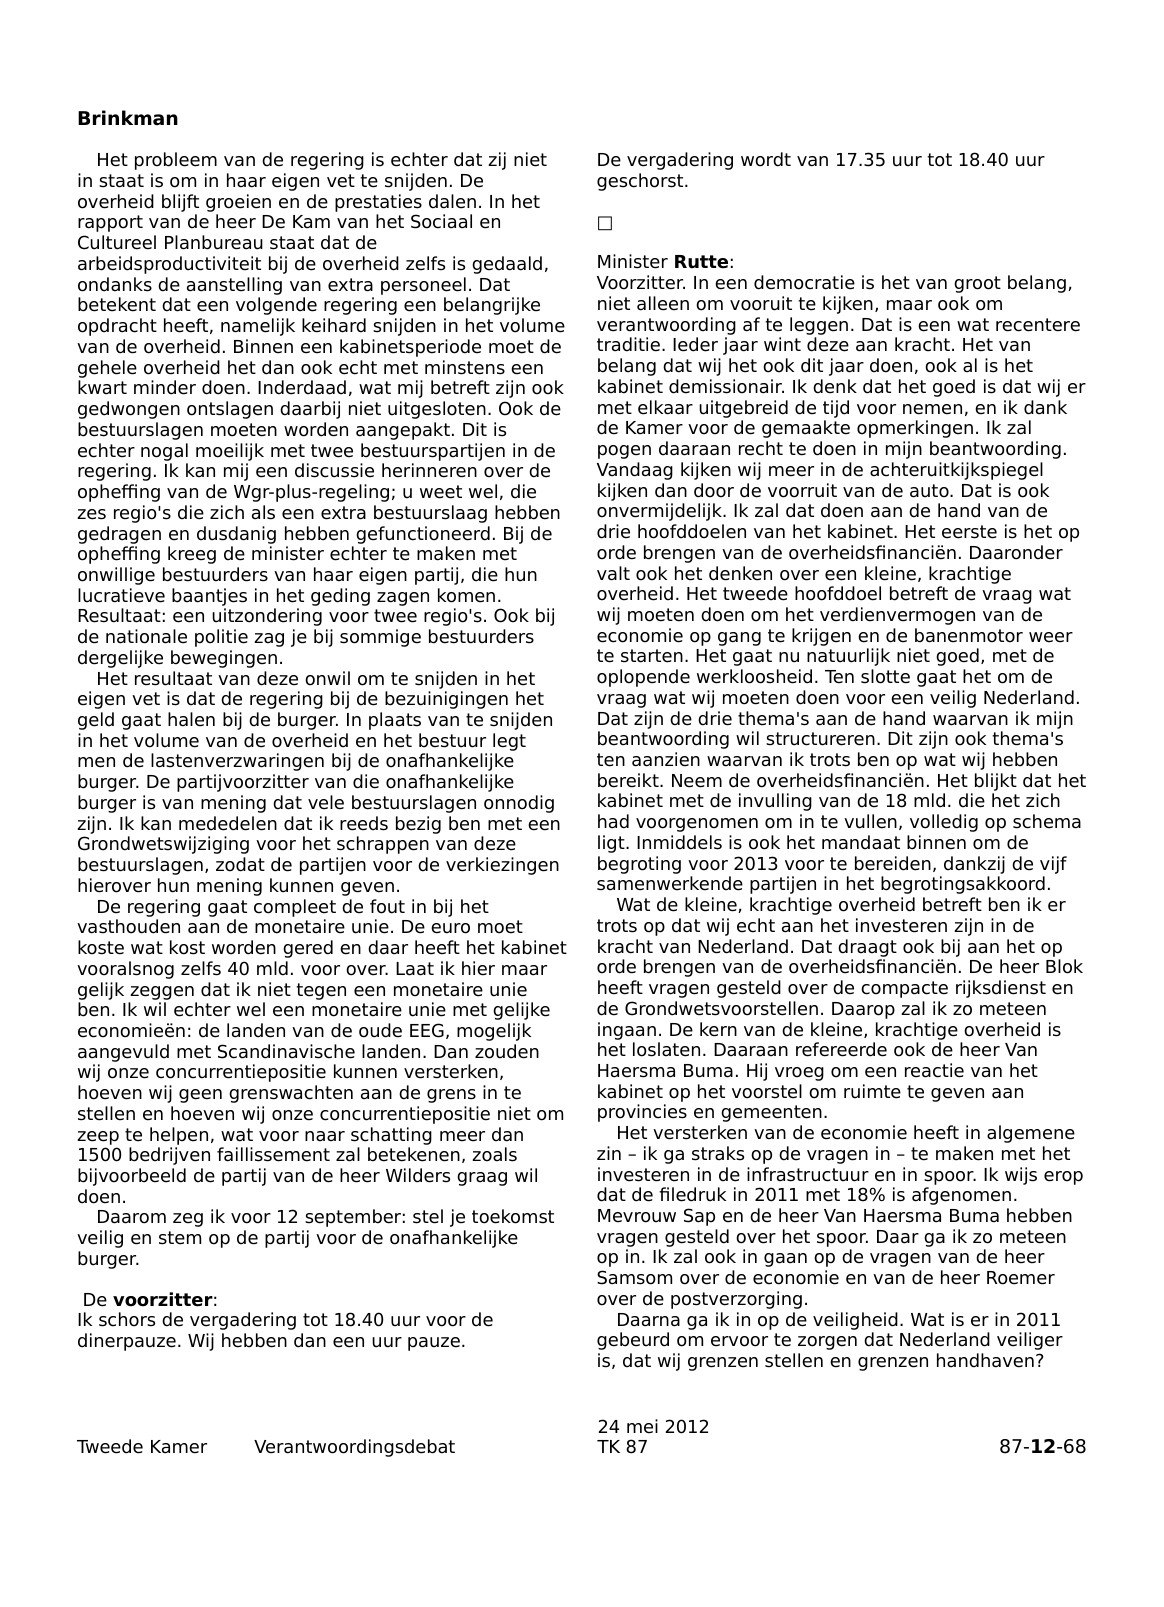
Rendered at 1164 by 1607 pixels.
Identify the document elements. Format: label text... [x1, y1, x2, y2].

text De vergadering wordt van 17.35 uur tot 18.40 uur geschorst. [596, 150, 1087, 192]
text Minister Rutte: [596, 252, 1087, 273]
text Daarom zeg ik voor 12 september: stel je toekomst veilig en stem op de partij voor de onafhankelijke burger. [77, 1207, 567, 1269]
text Het resultaat van deze onwil om te snijden in het eigen vet is dat de regering bij de bezuinigingen het geld gaat halen bij de burger. In plaats van te snijden in het volume van de overheid en het bestuur legt men de lastenverzwaringen bij de onafhankelijke burger. De partijvoorzitter van die onafhankelijke burger is van mening dat vele bestuurslagen onnodig zijn. Ik kan mededelen dat ik reeds bezig ben met een Grondwetswijziging voor het schrappen van deze bestuurslagen, zodat de partijen voor de verkiezingen hierover hun mening kunnen geven. [77, 668, 567, 896]
text Ik schors de vergadering tot 18.40 uur voor de dinerpauze. Wij hebben dan een uur pauze. [77, 1310, 567, 1352]
text Wat de kleine, krachtige overheid betreft ben ik er trots op dat wij echt aan het investeren zijn in de kracht van Nederland. Dat draagt ook bij aan het op orde brengen van de overheidsfinanciën. De heer Blok heeft vragen gesteld over de compacte rijksdienst en de Grondwetsvoorstellen. Daarop zal ik zo meteen ingaan. De kern van de kleine, krachtige overheid is het loslaten. Daaraan refereerde ook de heer Van Haersma Buma. Hij vroeg om een reactie van het kabinet op het voorstel om ruimte te geven aan provincies en gemeenten. [596, 895, 1087, 1123]
text □ [596, 212, 1087, 232]
text Het versterken van de economie heeft in algemene zin – ik ga straks op de vragen in – te maken met het investeren in de infrastructuur en in spoor. Ik wijs erop dat de filedruk in 2011 met 18% is afgenomen. Mevrouw Sap en de heer Van Haersma Buma hebben vragen gesteld over het spoor. Daar ga ik zo meteen op in. Ik zal ook in gaan op de vragen van de heer Samsom over de economie en van de heer Roemer over de postverzorging. [596, 1123, 1087, 1309]
text Voorzitter. In een democratie is het van groot belang, niet alleen om vooruit te kijken, maar ook om verantwoording af te leggen. Dat is een wat recentere traditie. Ieder jaar wint deze aan kracht. Het van belang dat wij het ook dit jaar doen, ook al is het kabinet demissionair. Ik denk dat het goed is dat wij er met elkaar uitgebreid de tijd voor nemen, en ik dank de Kamer voor de gemaakte opmerkingen. Ik zal pogen daaraan recht te doen in mijn beantwoording. Vandaag kijken wij meer in de achteruitkijkspiegel kijken dan door de voorruit van de auto. Dat is ook onvermijdelijk. Ik zal dat doen aan de hand van de drie hoofddoelen van het kabinet. Het eerste is het op orde brengen van de overheidsfinanciën. Daaronder valt ook het denken over een kleine, krachtige overheid. Het tweede hoofddoel betreft de vraag wat wij moeten doen om het verdienvermogen van de economie op gang te krijgen en de banenmotor weer te starten. Het gaat nu natuurlijk niet goed, met de oplopende werkloosheid. Ten slotte gaat het om de vraag wat wij moeten doen voor een veilig Nederland. Dat zijn de drie thema's aan de hand waarvan ik mijn beantwoording wil structureren. Dit zijn ook thema's ten aanzien waarvan ik trots ben op wat wij hebben bereikt. Neem de overheidsfinanciën. Het blijkt dat het kabinet met de invulling van de 18 mld. die het zich had voorgenomen om in te vullen, volledig op schema ligt. Inmiddels is ook het mandaat binnen om de begroting voor 2013 voor te bereiden, dankzij de vijf samenwerkende partijen in het begrotingsakkoord. [596, 273, 1087, 895]
text Het probleem van de regering is echter dat zij niet in staat is om in haar eigen vet te snijden. De overheid blijft groeien en de prestaties dalen. In het rapport van de heer De Kam van het Sociaal en Cultureel Planbureau staat dat de arbeidsproductiviteit bij de overheid zelfs is gedaald, ondanks de aanstelling van extra personeel. Dat betekent dat een volgende regering een belangrijke opdracht heeft, namelijk keihard snijden in het volume van de overheid. Binnen een kabinetsperiode moet de gehele overheid het dan ook echt met minstens een kwart minder doen. Inderdaad, wat mij betreft zijn ook gedwongen ontslagen daarbij niet uitgesloten. Ook de bestuurslagen moeten worden aangepakt. Dit is echter nogal moeilijk met twee bestuurspartijen in de regering. Ik kan mij een discussie herinneren over de opheffing van de Wgr-plus-regeling; u weet wel, die zes regio's die zich als een extra bestuurslaag hebben gedragen en dusdanig hebben gefunctioneerd. Bij de opheffing kreeg de minister echter te maken met onwillige bestuurders van haar eigen partij, die hun lucratieve baantjes in het geding zagen komen. Resultaat: een uitzondering voor twee regio's. Ook bij de nationale politie zag je bij sommige bestuurders dergelijke bewegingen. [77, 150, 567, 668]
text Daarna ga ik in op de veiligheid. Wat is er in 2011 gebeurd om ervoor te zorgen dat Nederland veiliger is, dat wij grenzen stellen en grenzen handhaven? [596, 1309, 1087, 1372]
text De voorzitter: [77, 1289, 567, 1310]
text De regering gaat compleet de fout in bij het vasthouden aan de monetaire unie. De euro moet koste wat kost worden gered en daar heeft het kabinet vooralsnog zelfs 40 mld. voor over. Laat ik hier maar gelijk zeggen dat ik niet tegen een monetaire unie ben. Ik wil echter wel een monetaire unie met gelijke economieën: de landen van de oude EEG, mogelijk aangevuld met Scandinavische landen. Dan zouden wij onze concurrentiepositie kunnen versterken, hoeven wij geen grenswachten aan de grens in te stellen en hoeven wij onze concurrentiepositie niet om zeep te helpen, wat voor naar schatting meer dan 1500 bedrijven faillissement zal betekenen, zoals bijvoorbeeld de partij van de heer Wilders graag wil doen. [77, 896, 567, 1207]
